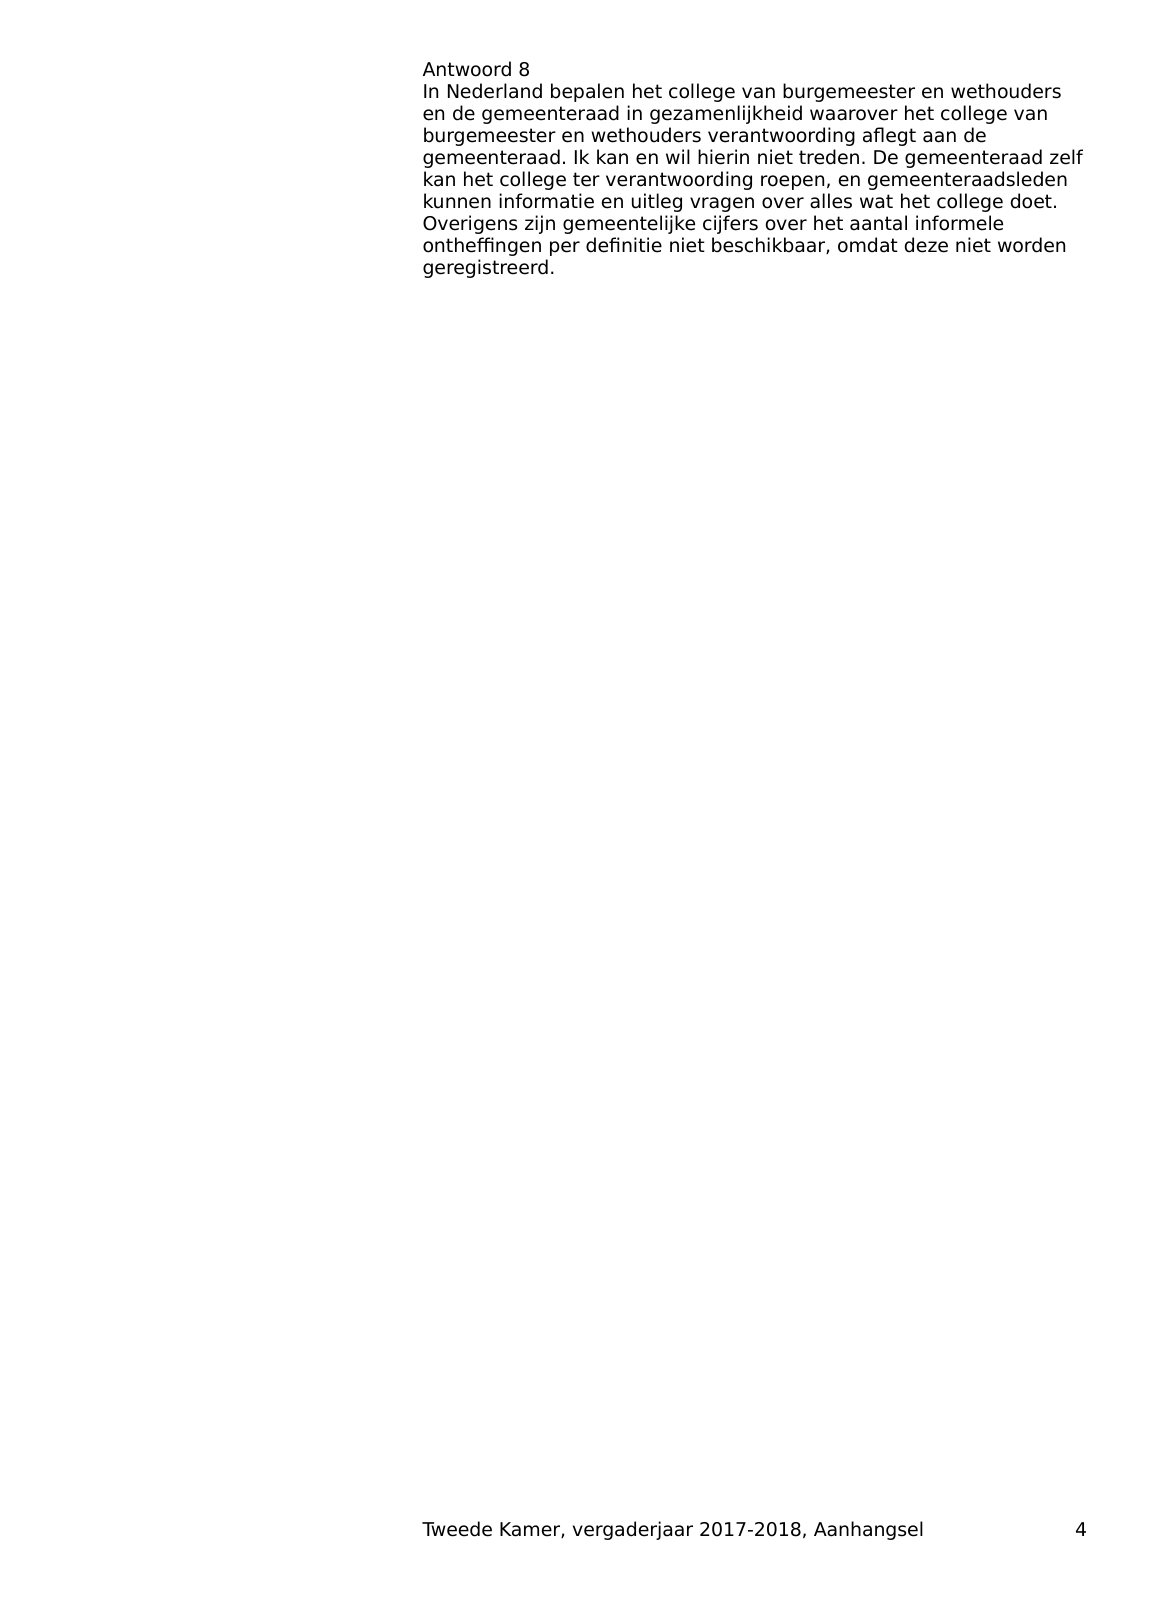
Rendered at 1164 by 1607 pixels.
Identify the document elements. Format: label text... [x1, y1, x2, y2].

text In Nederland bepalen het college van burgemeester en wethouders en de gemeenteraad in gezamenlijkheid waarover het college van burgemeester en wethouders verantwoording aflegt aan de gemeenteraad. Ik kan en wil hierin niet treden. De gemeenteraad zelf kan het college ter verantwoording roepen, en gemeenteraadsleden kunnen informatie en uitleg vragen over alles wat het college doet. Overigens zijn gemeentelijke cijfers over het aantal informele ontheffingen per definitie niet beschikbaar, omdat deze niet worden geregistreerd. [422, 81, 1087, 279]
text Antwoord 8 [422, 59, 1087, 81]
